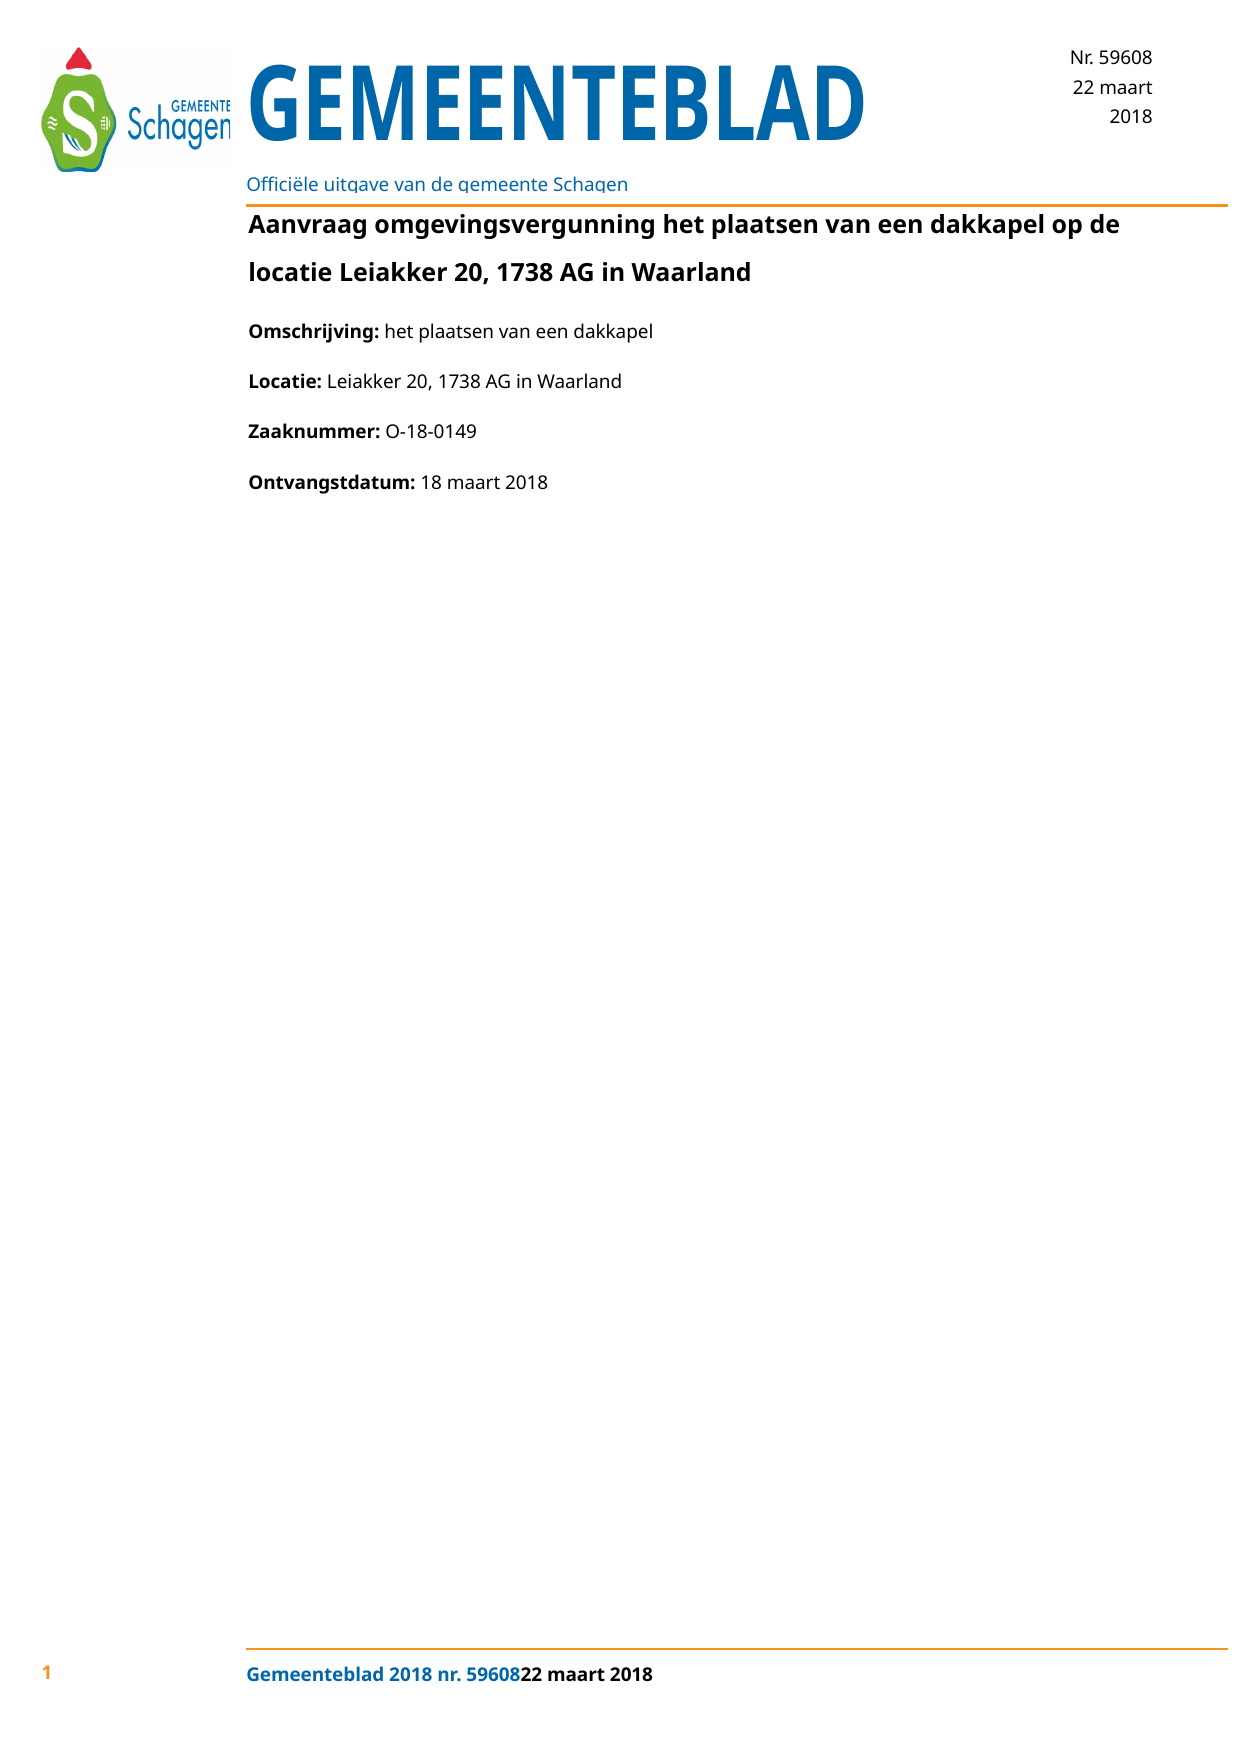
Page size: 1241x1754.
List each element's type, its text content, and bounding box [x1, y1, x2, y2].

text Zaaknummer: O-18-0149 [248, 419, 1152, 444]
text Aanvraag omgevingsvergunning het plaatsen van een dakkapel op de locatie Leiakker 20, 1738 AG in Waarland [248, 207, 1152, 288]
text Locatie: Leiakker 20, 1738 AG in Waarland [248, 368, 1152, 394]
text Omschrijving: het plaatsen van een dakkapel [248, 318, 1152, 344]
text Ontvangstdatum: 18 maart 2018 [248, 469, 1152, 495]
picture [41, 47, 231, 172]
